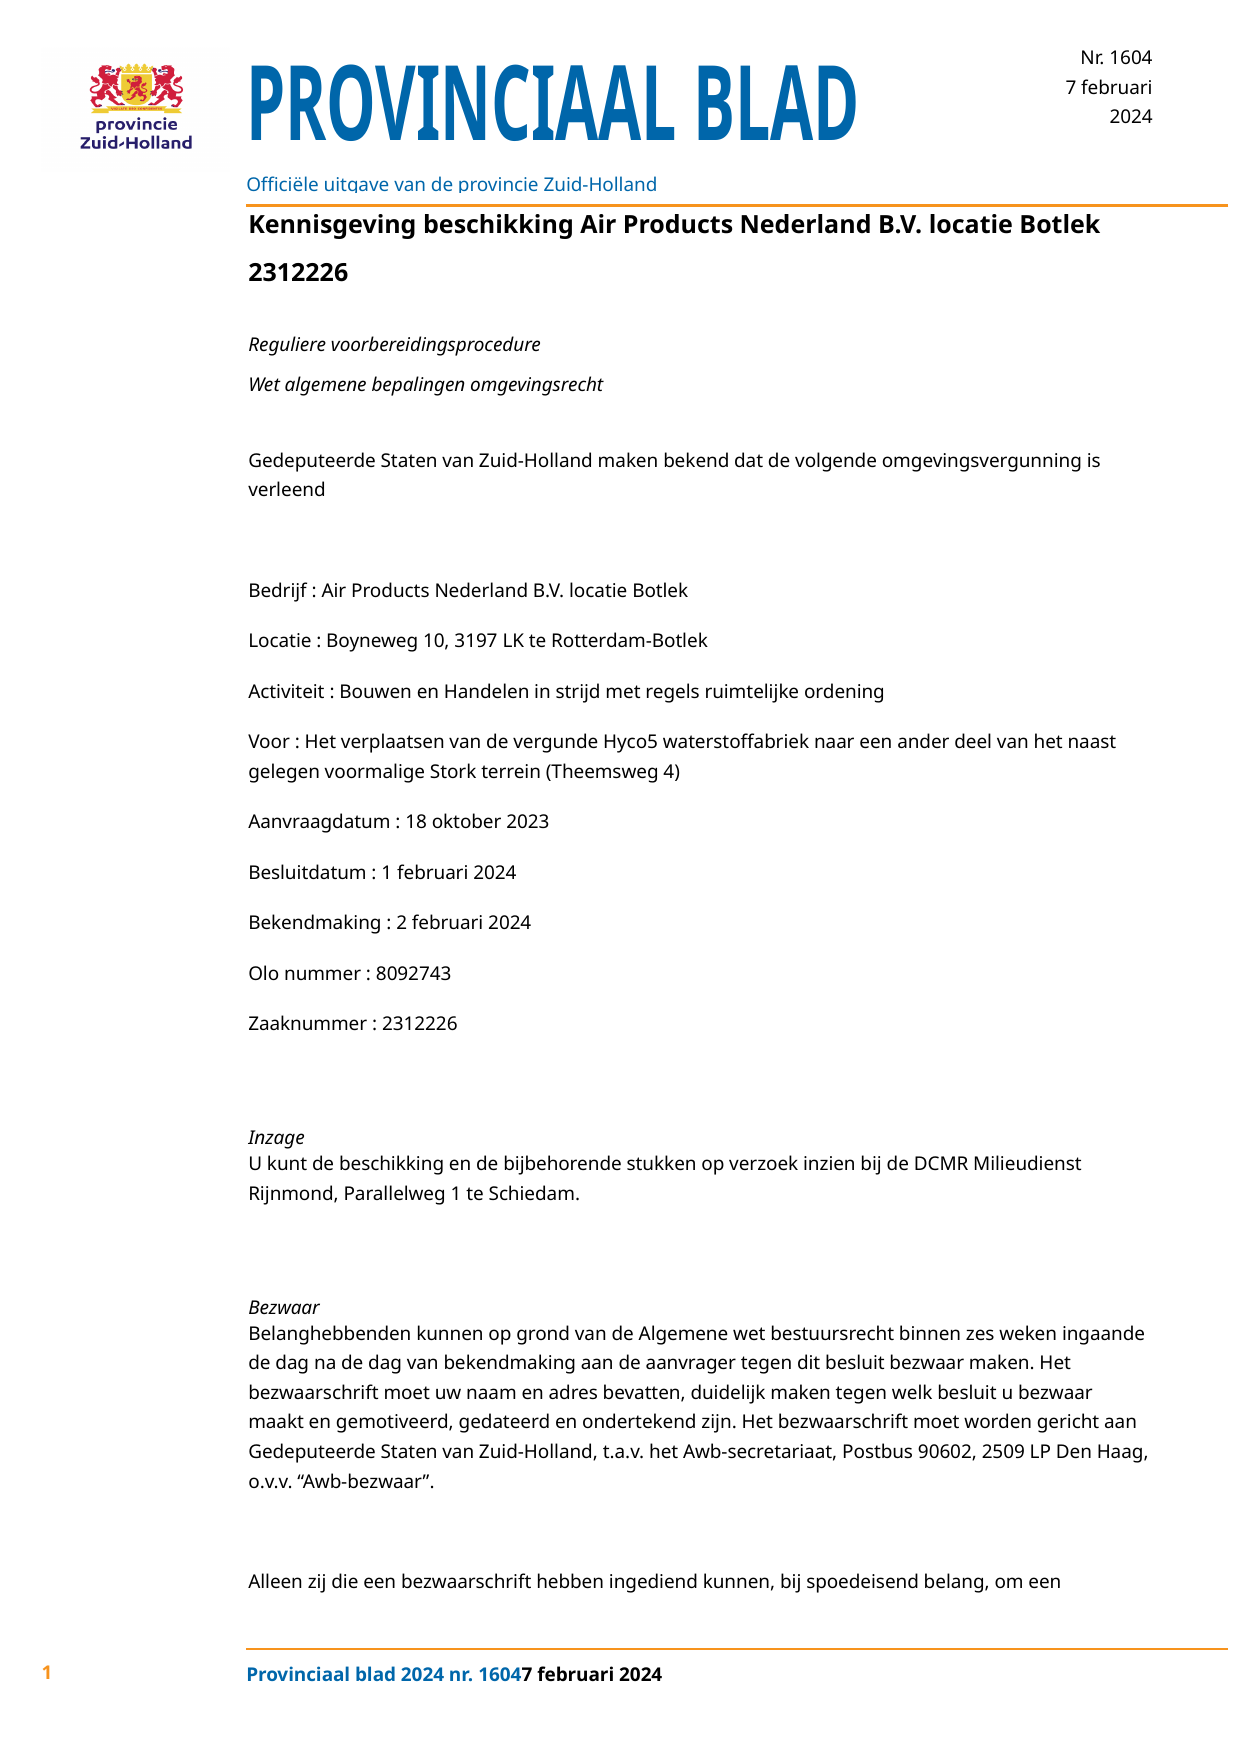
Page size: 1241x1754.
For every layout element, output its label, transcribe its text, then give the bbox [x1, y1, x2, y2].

text Locatie : Boyneweg 10, 3197 LK te Rotterdam-Botlek [248, 628, 1152, 653]
text Besluitdatum : 1 februari 2024 [248, 859, 1152, 885]
text Aanvraagdatum : 18 oktober 2023 [248, 808, 1152, 834]
text Belanghebbenden kunnen op grond van de Algemene wet bestuursrecht binnen zes weken ingaande de dag na de dag van bekendmaking aan de aanvrager tegen dit besluit bezwaar maken. Het bezwaarschrift moet uw naam en adres bevatten, duidelijk maken tegen welk besluit u bezwaar maakt en gemotiveerd, gedateerd en ondertekend zijn. Het bezwaarschrift moet worden gericht aan Gedeputeerde Staten van Zuid-Holland, t.a.v. het Awb-secretariaat, Postbus 90602, 2509 LP Den Haag, o.v.v. “Awb-bezwaar”. [248, 1320, 1152, 1494]
text Bezwaar [248, 1294, 1152, 1320]
text Activiteit : Bouwen en Handelen in strijd met regels ruimtelijke ordening [248, 678, 1152, 704]
text Wet algemene bepalingen omgevingsrecht [248, 371, 1152, 396]
picture [41, 47, 231, 172]
text Voor : Het verplaatsen van de vergunde Hyco5 waterstoffabriek naar een ander deel van het naast gelegen voormalige Stork terrein (Theemsweg 4) [248, 728, 1152, 784]
text Reguliere voorbereidingsprocedure [248, 331, 1152, 357]
text Kennisgeving beschikking Air Products Nederland B.V. locatie Botlek 2312226 [248, 207, 1152, 288]
text U kunt de beschikking en de bijbehorende stukken op verzoek inzien bij de DCMR Milieudienst Rijnmond, Parallelweg 1 te Schiedam. [248, 1150, 1152, 1206]
text Bekendmaking : 2 februari 2024 [248, 909, 1152, 935]
text Zaaknummer : 2312226 [248, 1010, 1152, 1036]
text Bedrijf : Air Products Nederland B.V. locatie Botlek [248, 577, 1152, 603]
text Inzage [248, 1124, 1152, 1150]
text Gedeputeerde Staten van Zuid-Holland maken bekend dat de volgende omgevingsvergunning is verleend [248, 447, 1152, 502]
text Olo nummer : 8092743 [248, 960, 1152, 986]
text Alleen zij die een bezwaarschrift hebben ingediend kunnen, bij spoedeisend belang, om een [248, 1569, 1152, 1594]
